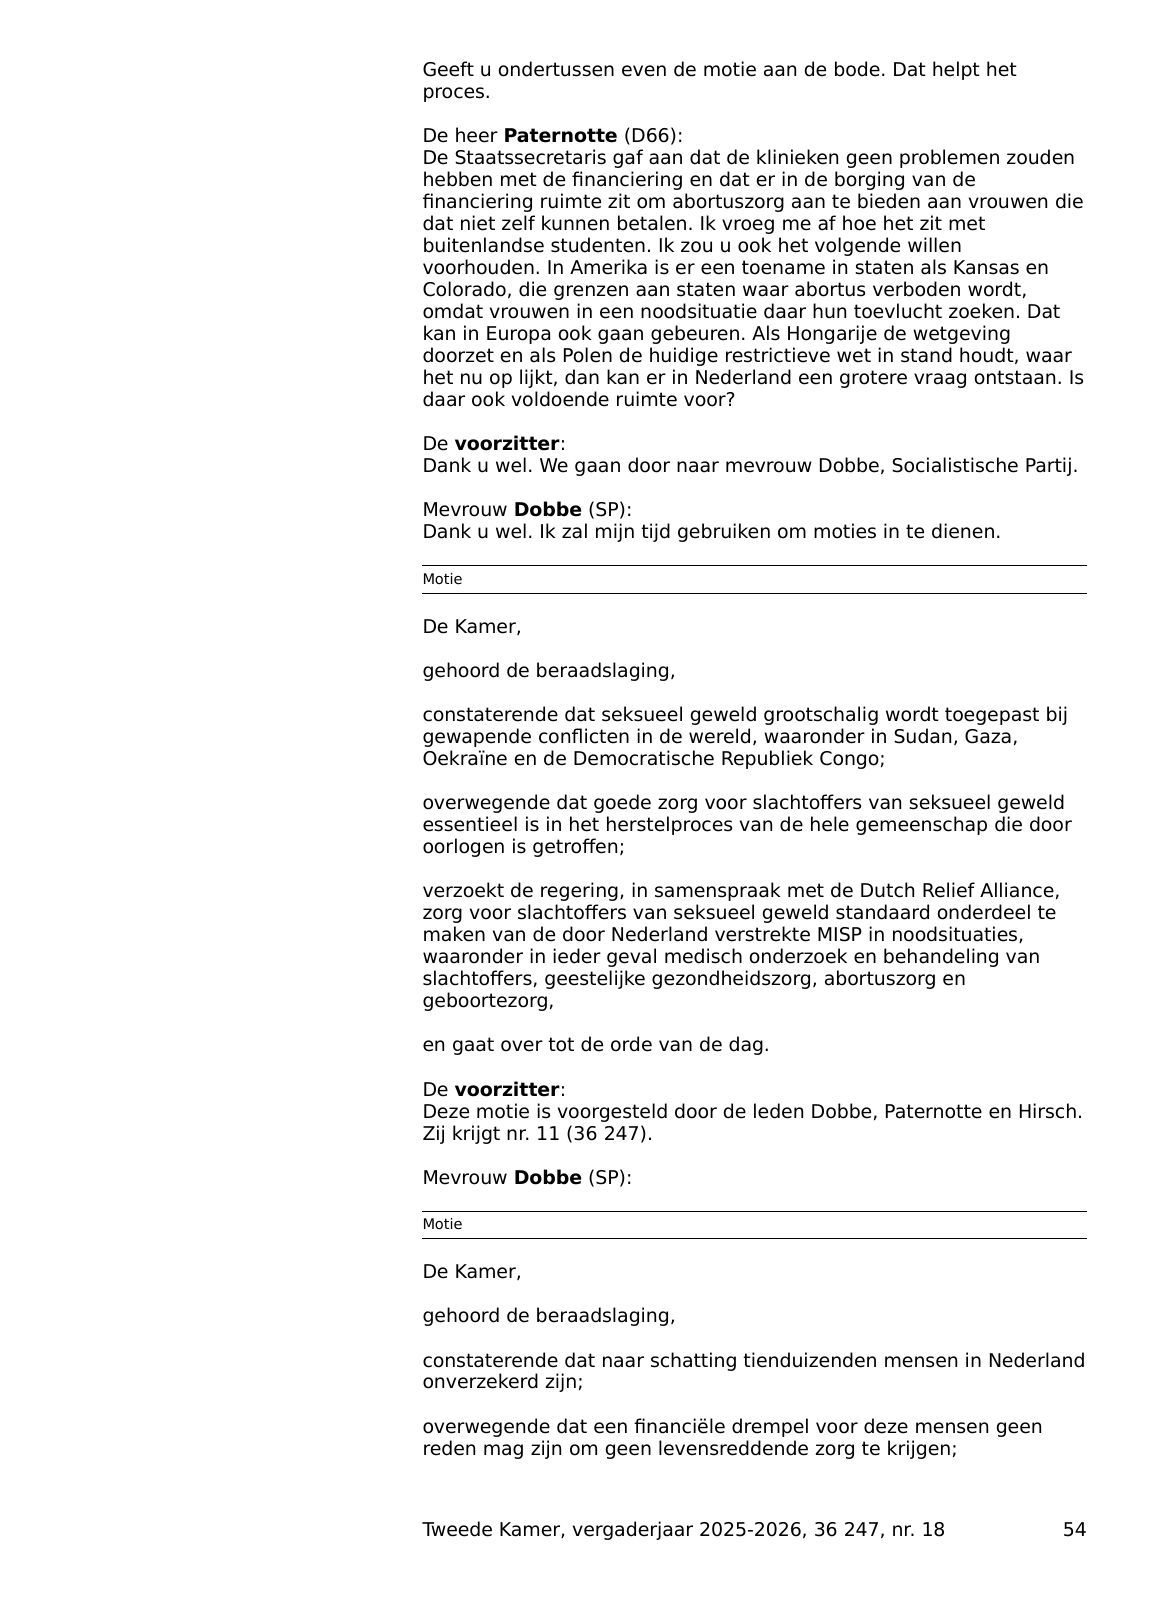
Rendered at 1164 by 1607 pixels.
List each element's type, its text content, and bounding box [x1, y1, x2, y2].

table_header Motie [422, 1212, 1087, 1238]
table_header Motie [422, 566, 1087, 592]
text De voorzitter: [422, 1078, 1087, 1101]
text De Kamer, [422, 1261, 1087, 1283]
text Mevrouw Dobbe (SP): [422, 1167, 1087, 1189]
text De heer Paternotte (D66): [422, 125, 1087, 147]
text Geeft u ondertussen even de motie aan de bode. Dat helpt het proces. [422, 59, 1087, 103]
text verzoekt de regering, in samenspraak met de Dutch Relief Alliance, zorg voor slachtoffers van seksueel geweld standaard onderdeel te maken van de door Nederland verstrekte MISP in noodsituaties, waaronder in ieder geval medisch onderzoek en behandeling van slachtoffers, geestelijke gezondheidszorg, abortuszorg en geboortezorg, [422, 880, 1087, 1012]
text Dank u wel. Ik zal mijn tijd gebruiken om moties in te dienen. [422, 521, 1087, 543]
text De voorzitter: [422, 433, 1087, 455]
text gehoord de beraadslaging, [422, 660, 1087, 682]
text Mevrouw Dobbe (SP): [422, 499, 1087, 521]
text Zij krijgt nr. 11 (36 247). [422, 1122, 1087, 1144]
text Dank u wel. We gaan door naar mevrouw Dobbe, Socialistische Partij. [422, 455, 1087, 477]
text gehoord de beraadslaging, [422, 1305, 1087, 1327]
text De Staatssecretaris gaf aan dat de klinieken geen problemen zouden hebben met de financiering en dat er in de borging van de financiering ruimte zit om abortuszorg aan te bieden aan vrouwen die dat niet zelf kunnen betalen. Ik vroeg me af hoe het zit met buitenlandse studenten. Ik zou u ook het volgende willen voorhouden. In Amerika is er een toename in staten als Kansas en Colorado, die grenzen aan staten waar abortus verboden wordt, omdat vrouwen in een noodsituatie daar hun toevlucht zoeken. Dat kan in Europa ook gaan gebeuren. Als Hongarije de wetgeving doorzet en als Polen de huidige restrictieve wet in stand houdt, waar het nu op lijkt, dan kan er in Nederland een grotere vraag ontstaan. Is daar ook voldoende ruimte voor? [422, 147, 1087, 411]
text constaterende dat seksueel geweld grootschalig wordt toegepast bij gewapende conflicten in de wereld, waaronder in Sudan, Gaza, Oekraïne en de Democratische Republiek Congo; [422, 704, 1087, 770]
text constaterende dat naar schatting tienduizenden mensen in Nederland onverzekerd zijn; [422, 1349, 1087, 1393]
text en gaat over tot de orde van de dag. [422, 1034, 1087, 1056]
text overwegende dat een financiële drempel voor deze mensen geen reden mag zijn om geen levensreddende zorg te krijgen; [422, 1416, 1087, 1459]
text De Kamer, [422, 616, 1087, 638]
text Deze motie is voorgesteld door de leden Dobbe, Paternotte en Hirsch. [422, 1101, 1087, 1122]
text overwegende dat goede zorg voor slachtoffers van seksueel geweld essentieel is in het herstelproces van de hele gemeenschap die door oorlogen is getroffen; [422, 792, 1087, 858]
